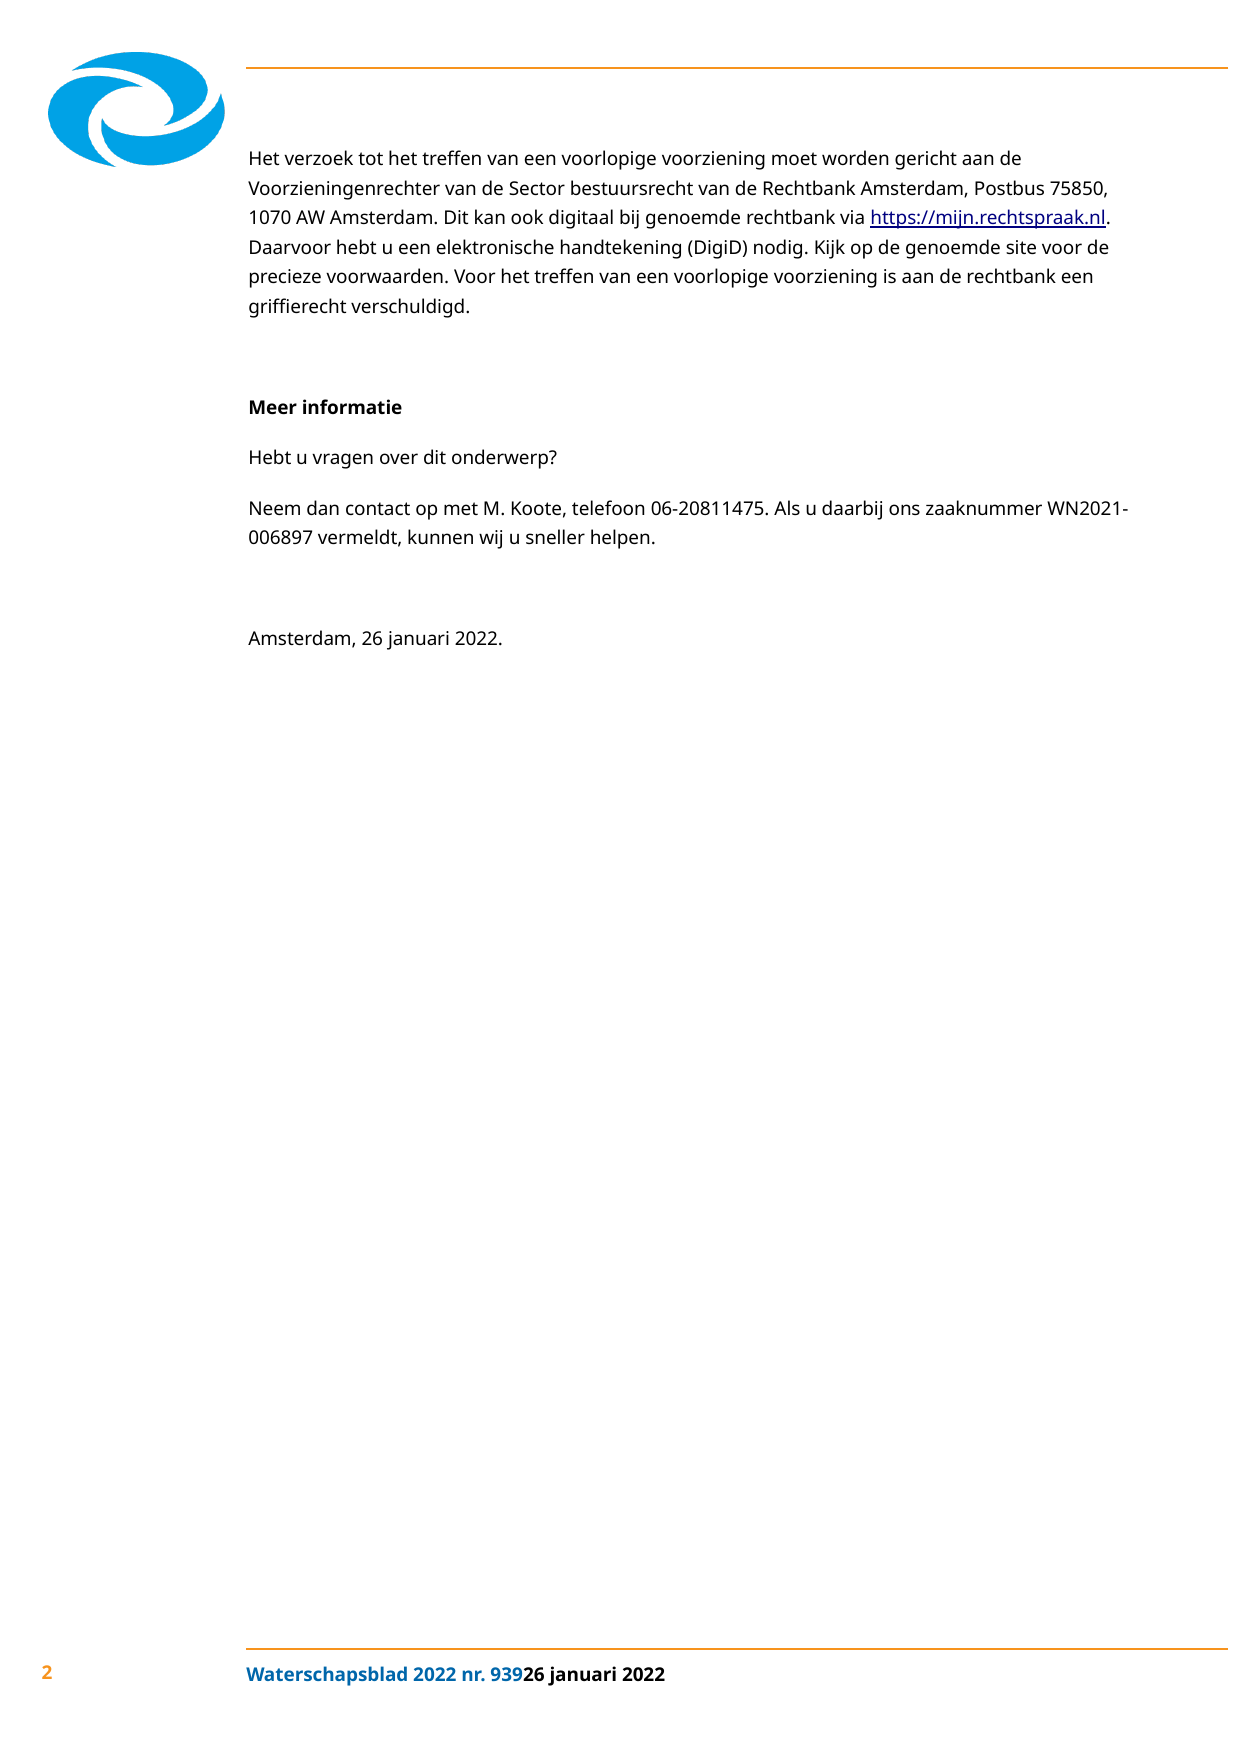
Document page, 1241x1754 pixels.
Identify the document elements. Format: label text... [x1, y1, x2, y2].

picture [41, 47, 231, 172]
text Neem dan contact op met M. Koote, telefoon 06-20811475. Als u daarbij ons zaaknummer WN2021-006897 vermeldt, kunnen wij u sneller helpen. [248, 495, 1152, 550]
text Meer informatie [248, 394, 1152, 420]
text Het verzoek tot het treffen van een voorlopige voorziening moet worden gericht aan de Voorzieningenrechter van de Sector bestuursrecht van de Rechtbank Amsterdam, Postbus 75850, 1070 AW Amsterdam. Dit kan ook digitaal bij genoemde rechtbank via https://mijn.rechtspraak.nl. Daarvoor hebt u een elektronische handtekening (DigiD) nodig. Kijk op de genoemde site voor de precieze voorwaarden. Voor het treffen van een voorlopige voorziening is aan de rechtbank een griffierecht verschuldigd. [248, 145, 1152, 319]
text Amsterdam, 26 januari 2022. [248, 625, 1152, 651]
text Hebt u vragen over dit onderwerp? [248, 444, 1152, 470]
